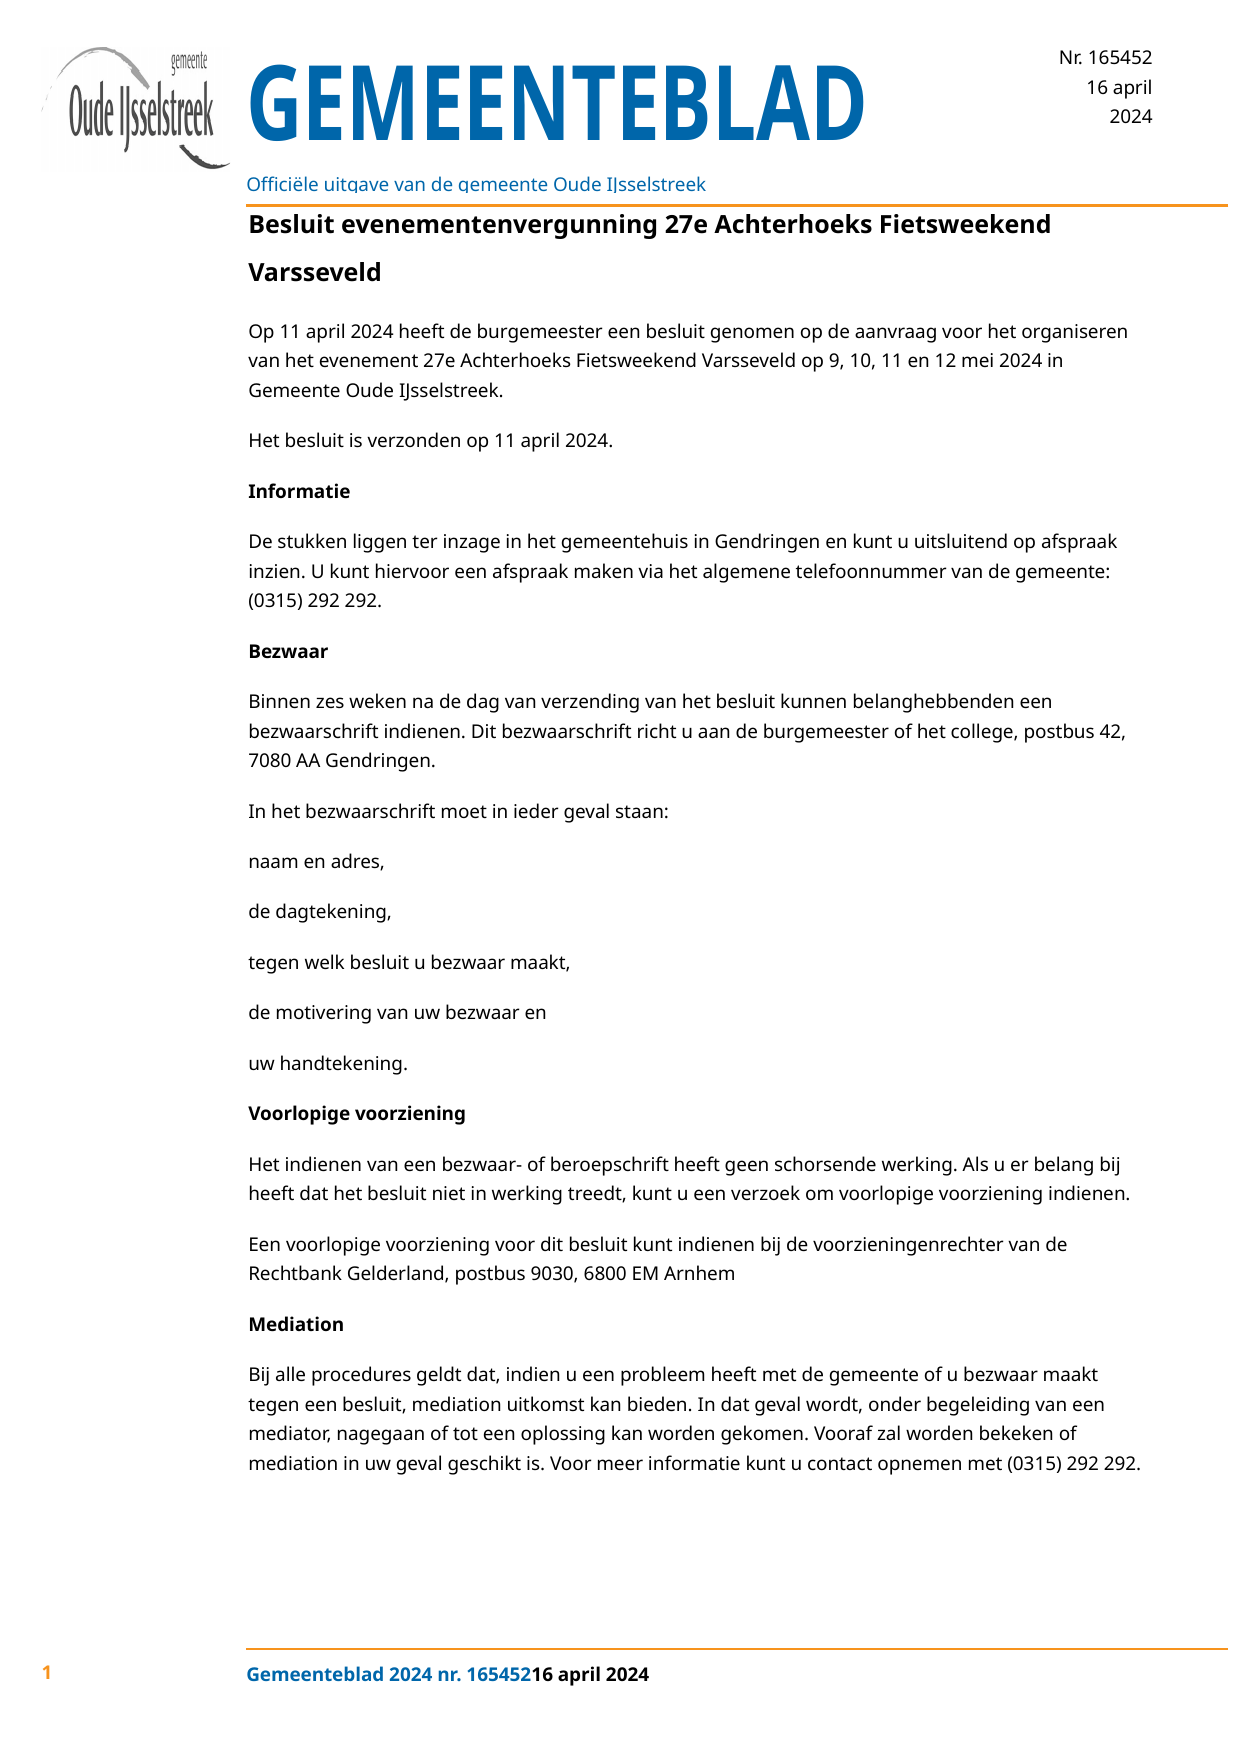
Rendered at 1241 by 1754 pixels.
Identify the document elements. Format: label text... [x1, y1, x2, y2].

text Besluit evenementenvergunning 27e Achterhoeks Fietsweekend Varsseveld [248, 207, 1152, 288]
text de dagtekening, [248, 899, 1152, 924]
text Bij alle procedures geldt dat, indien u een probleem heeft met de gemeente of u bezwaar maakt tegen een besluit, mediation uitkomst kan bieden. In dat geval wordt, onder begeleiding van een mediator, nagegaan of tot een oplossing kan worden gekomen. Vooraf zal worden bekeken of mediation in uw geval geschikt is. Voor meer informatie kunt u contact opnemen met (0315) 292 292. [248, 1361, 1152, 1476]
picture [41, 47, 231, 172]
text Binnen zes weken na de dag van verzending van het besluit kunnen belanghebbenden een bezwaarschrift indienen. Dit bezwaarschrift richt u aan de burgemeester of het college, postbus 42, 7080 AA Gendringen. [248, 688, 1152, 773]
text In het bezwaarschrift moet in ieder geval staan: [248, 798, 1152, 824]
text uw handtekening. [248, 1050, 1152, 1076]
text Het indienen van een bezwaar- of beroepschrift heeft geen schorsende werking. Als u er belang bij heeft dat het besluit niet in werking treedt, kunt u een verzoek om voorlopige voorziening indienen. [248, 1151, 1152, 1206]
text Bezwaar [248, 638, 1152, 664]
text Informatie [248, 478, 1152, 504]
text Op 11 april 2024 heeft de burgemeester een besluit genomen op de aanvraag voor het organiseren van het evenement 27e Achterhoeks Fietsweekend Varsseveld op 9, 10, 11 en 12 mei 2024 in Gemeente Oude IJsselstreek. [248, 318, 1152, 403]
text Het besluit is verzonden op 11 april 2024. [248, 427, 1152, 453]
text de motivering van uw bezwaar en [248, 999, 1152, 1025]
text naam en adres, [248, 848, 1152, 874]
text Voorlopige voorziening [248, 1100, 1152, 1126]
text Een voorlopige voorziening voor dit besluit kunt indienen bij de voorzieningenrechter van de Rechtbank Gelderland, postbus 9030, 6800 EM Arnhem [248, 1231, 1152, 1286]
text tegen welk besluit u bezwaar maakt, [248, 949, 1152, 975]
text Mediation [248, 1311, 1152, 1337]
text De stukken liggen ter inzage in het gemeentehuis in Gendringen en kunt u uitsluitend op afspraak inzien. U kunt hiervoor een afspraak maken via het algemene telefoonnummer van de gemeente: (0315) 292 292. [248, 528, 1152, 613]
